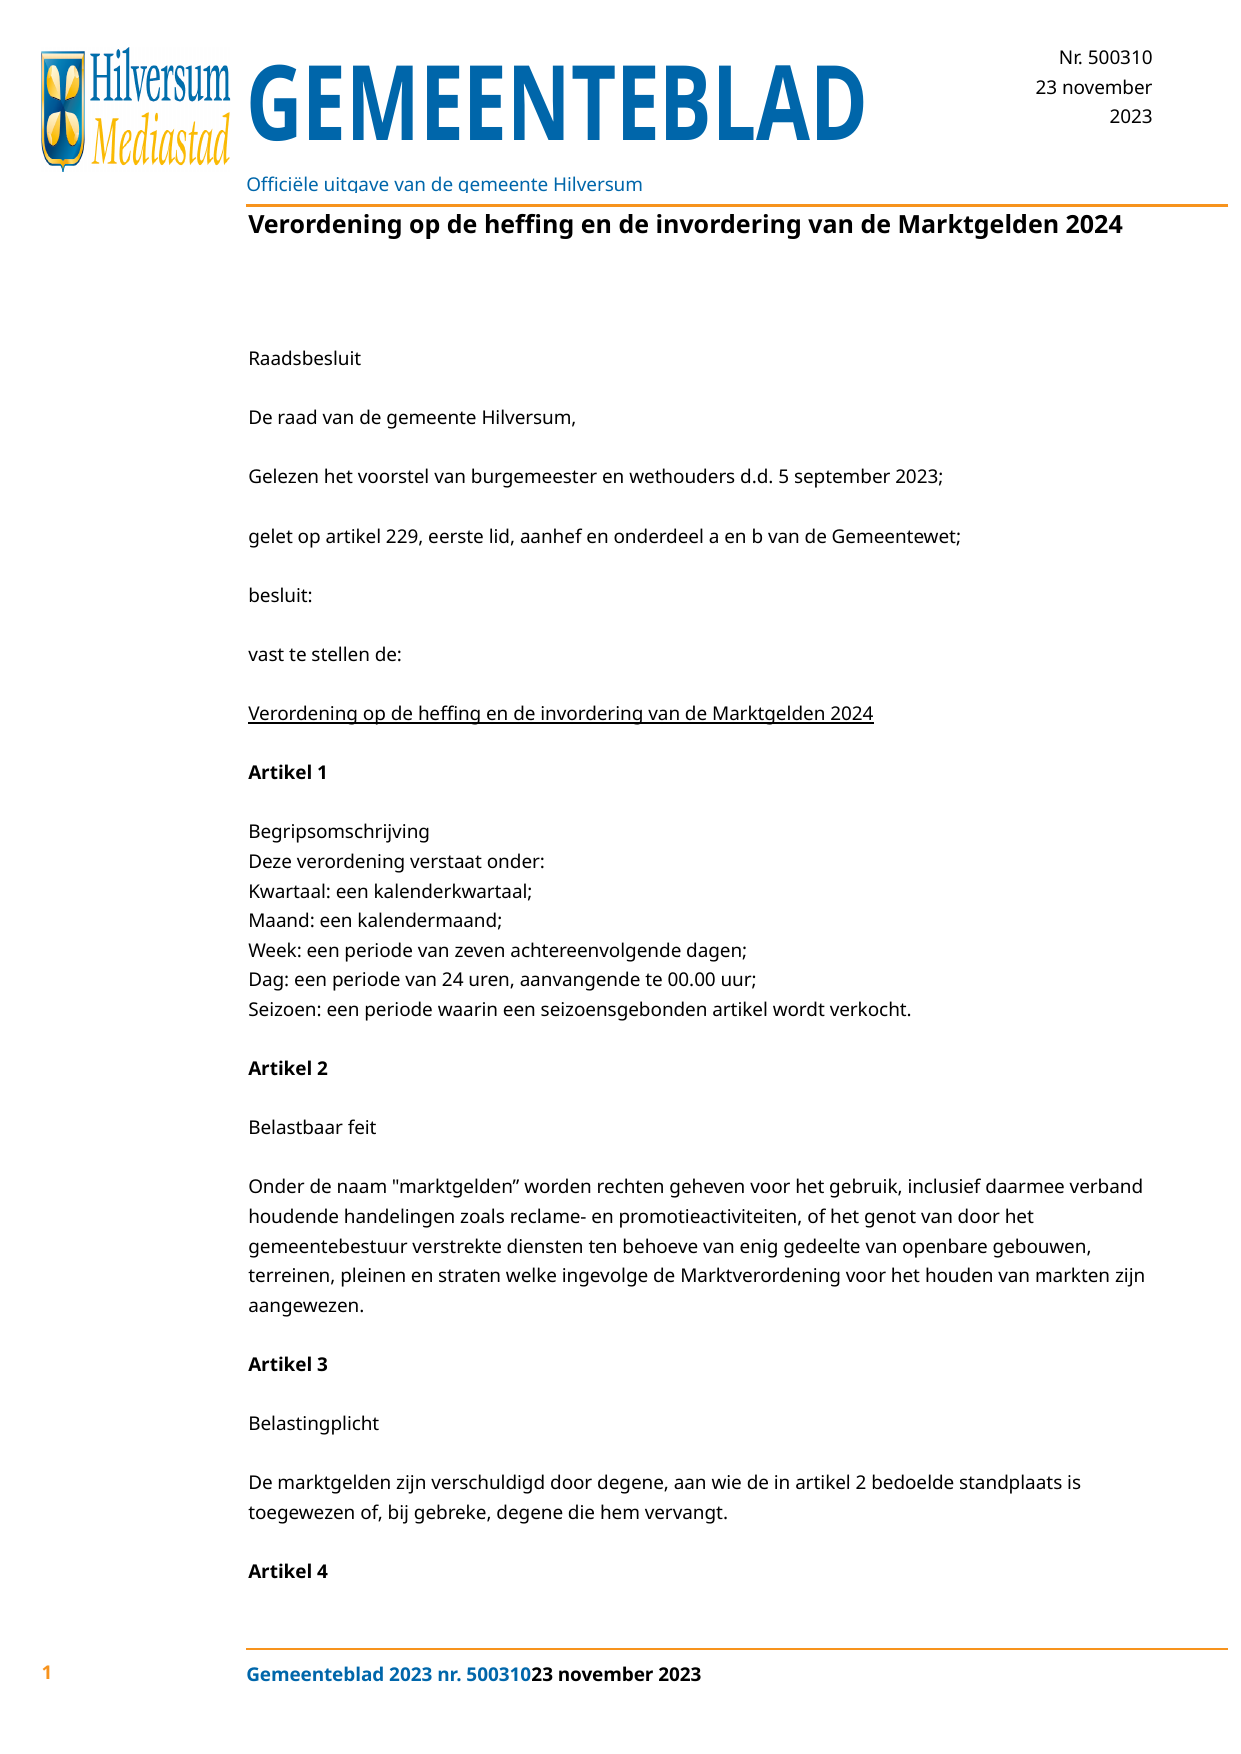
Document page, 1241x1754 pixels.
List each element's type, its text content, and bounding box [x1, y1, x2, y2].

text Belastbaar feit [248, 1114, 1152, 1140]
text De raad van de gemeente Hilversum, [248, 404, 1152, 430]
text De marktgelden zijn verschuldigd door degene, aan wie de in artikel 2 bedoelde standplaats is toegewezen of, bij gebreke, degene die hem vervangt. [248, 1469, 1152, 1525]
text gelet op artikel 229, eerste lid, aanhef en onderdeel a en b van de Gemeentewet; [248, 523, 1152, 548]
text Artikel 1 [248, 759, 1152, 785]
picture [41, 47, 231, 172]
text Raadsbesluit [248, 345, 1152, 371]
text Belastingplicht [248, 1410, 1152, 1436]
text Onder de naam "marktgelden” worden rechten geheven voor het gebruik, inclusief daarmee verband houdende handelingen zoals reclame- en promotieactiviteiten, of het genot van door het gemeentebestuur verstrekte diensten ten behoeve van enig gedeelte van openbare gebouwen, terreinen, pleinen en straten welke ingevolge de Marktverordening voor het houden van markten zijn aangewezen. [248, 1174, 1152, 1318]
text besluit: [248, 582, 1152, 608]
text Kwartaal: een kalenderkwartaal; [248, 878, 1152, 903]
text Seizoen: een periode waarin een seizoensgebonden artikel wordt verkocht. [248, 996, 1152, 1022]
text Maand: een kalendermaand; [248, 907, 1152, 933]
text Dag: een periode van 24 uren, aanvangende te 00.00 uur; [248, 967, 1152, 992]
text Gelezen het voorstel van burgemeester en wethouders d.d. 5 september 2023; [248, 464, 1152, 489]
text Artikel 4 [248, 1558, 1152, 1584]
text Begripsomschrijving [248, 819, 1152, 844]
text vast te stellen de: [248, 641, 1152, 667]
text Deze verordening verstaat onder: [248, 848, 1152, 874]
text Verordening op de heffing en de invordering van de Marktgelden 2024 [248, 700, 1152, 726]
text Artikel 2 [248, 1055, 1152, 1081]
text Week: een periode van zeven achtereenvolgende dagen; [248, 937, 1152, 963]
text Verordening op de heffing en de invordering van de Marktgelden 2024 [248, 207, 1152, 241]
text Artikel 3 [248, 1351, 1152, 1377]
